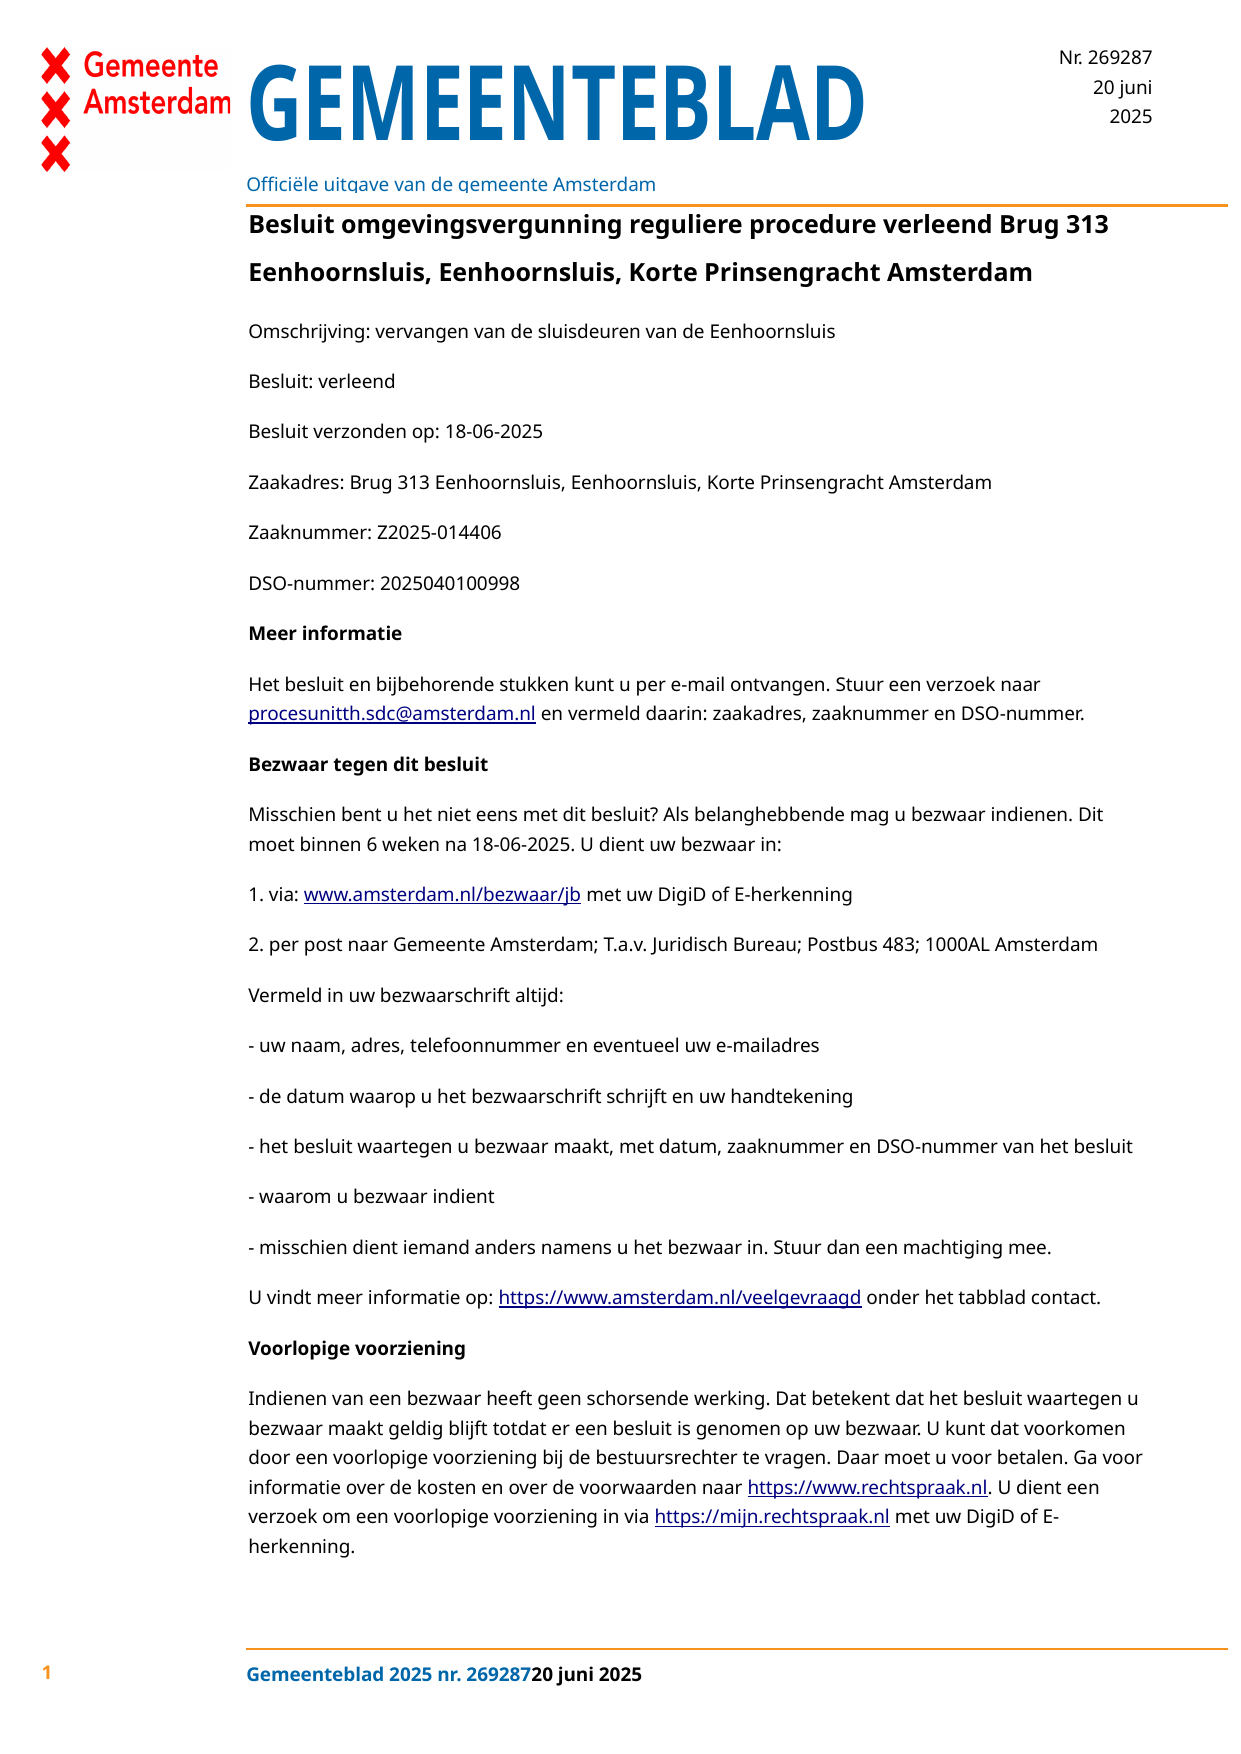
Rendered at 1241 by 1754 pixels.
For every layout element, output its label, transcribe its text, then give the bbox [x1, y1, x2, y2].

text Bezwaar tegen dit besluit [248, 751, 1152, 777]
text Omschrijving: vervangen van de sluisdeuren van de Eenhoornsluis [248, 318, 1152, 344]
text Vermeld in uw bezwaarschrift altijd: [248, 982, 1152, 1008]
text Misschien bent u het niet eens met dit besluit? Als belanghebbende mag u bezwaar indienen. Dit moet binnen 6 weken na 18-06-2025. U dient uw bezwaar in: [248, 801, 1152, 857]
text - waarom u bezwaar indient [248, 1184, 1152, 1209]
text Indienen van een bezwaar heeft geen schorsende werking. Dat betekent dat het besluit waartegen u bezwaar maakt geldig blijft totdat er een besluit is genomen op uw bezwaar. U kunt dat voorkomen door een voorlopige voorziening bij de bestuursrechter te vragen. Daar moet u voor betalen. Ga voor informatie over de kosten en over de voorwaarden naar https://www.rechtspraak.nl. U dient een verzoek om een voorlopige voorziening in via https://mijn.rechtspraak.nl met uw DigiD of E-herkenning. [248, 1385, 1152, 1559]
text Voorlopige voorziening [248, 1335, 1152, 1361]
text - misschien dient iemand anders namens u het bezwaar in. Stuur dan een machtiging mee. [248, 1234, 1152, 1260]
text U vindt meer informatie op: https://www.amsterdam.nl/veelgevraagd onder het tabblad contact. [248, 1284, 1152, 1310]
text - uw naam, adres, telefoonnummer en eventueel uw e-mailadres [248, 1032, 1152, 1058]
text Besluit: verleend [248, 368, 1152, 394]
text 1. via: www.amsterdam.nl/bezwaar/jb met uw DigiD of E-herkenning [248, 881, 1152, 907]
text Meer informatie [248, 620, 1152, 646]
text Zaaknummer: Z2025-014406 [248, 519, 1152, 545]
text - de datum waarop u het bezwaarschrift schrijft en uw handtekening [248, 1083, 1152, 1109]
text Besluit verzonden op: 18-06-2025 [248, 419, 1152, 444]
text Zaakadres: Brug 313 Eenhoornsluis, Eenhoornsluis, Korte Prinsengracht Amsterdam [248, 469, 1152, 495]
text DSO-nummer: 2025040100998 [248, 570, 1152, 596]
text 2. per post naar Gemeente Amsterdam; T.a.v. Juridisch Bureau; Postbus 483; 1000AL Amsterdam [248, 932, 1152, 957]
text - het besluit waartegen u bezwaar maakt, met datum, zaaknummer en DSO-nummer van het besluit [248, 1133, 1152, 1159]
text Besluit omgevingsvergunning reguliere procedure verleend Brug 313 Eenhoornsluis, Eenhoornsluis, Korte Prinsengracht Amsterdam [248, 207, 1152, 288]
text Het besluit en bijbehorende stukken kunt u per e-mail ontvangen. Stuur een verzoek naar procesunitth.sdc@amsterdam.nl en vermeld daarin: zaakadres, zaaknummer en DSO-nummer. [248, 671, 1152, 726]
picture [41, 47, 231, 172]
